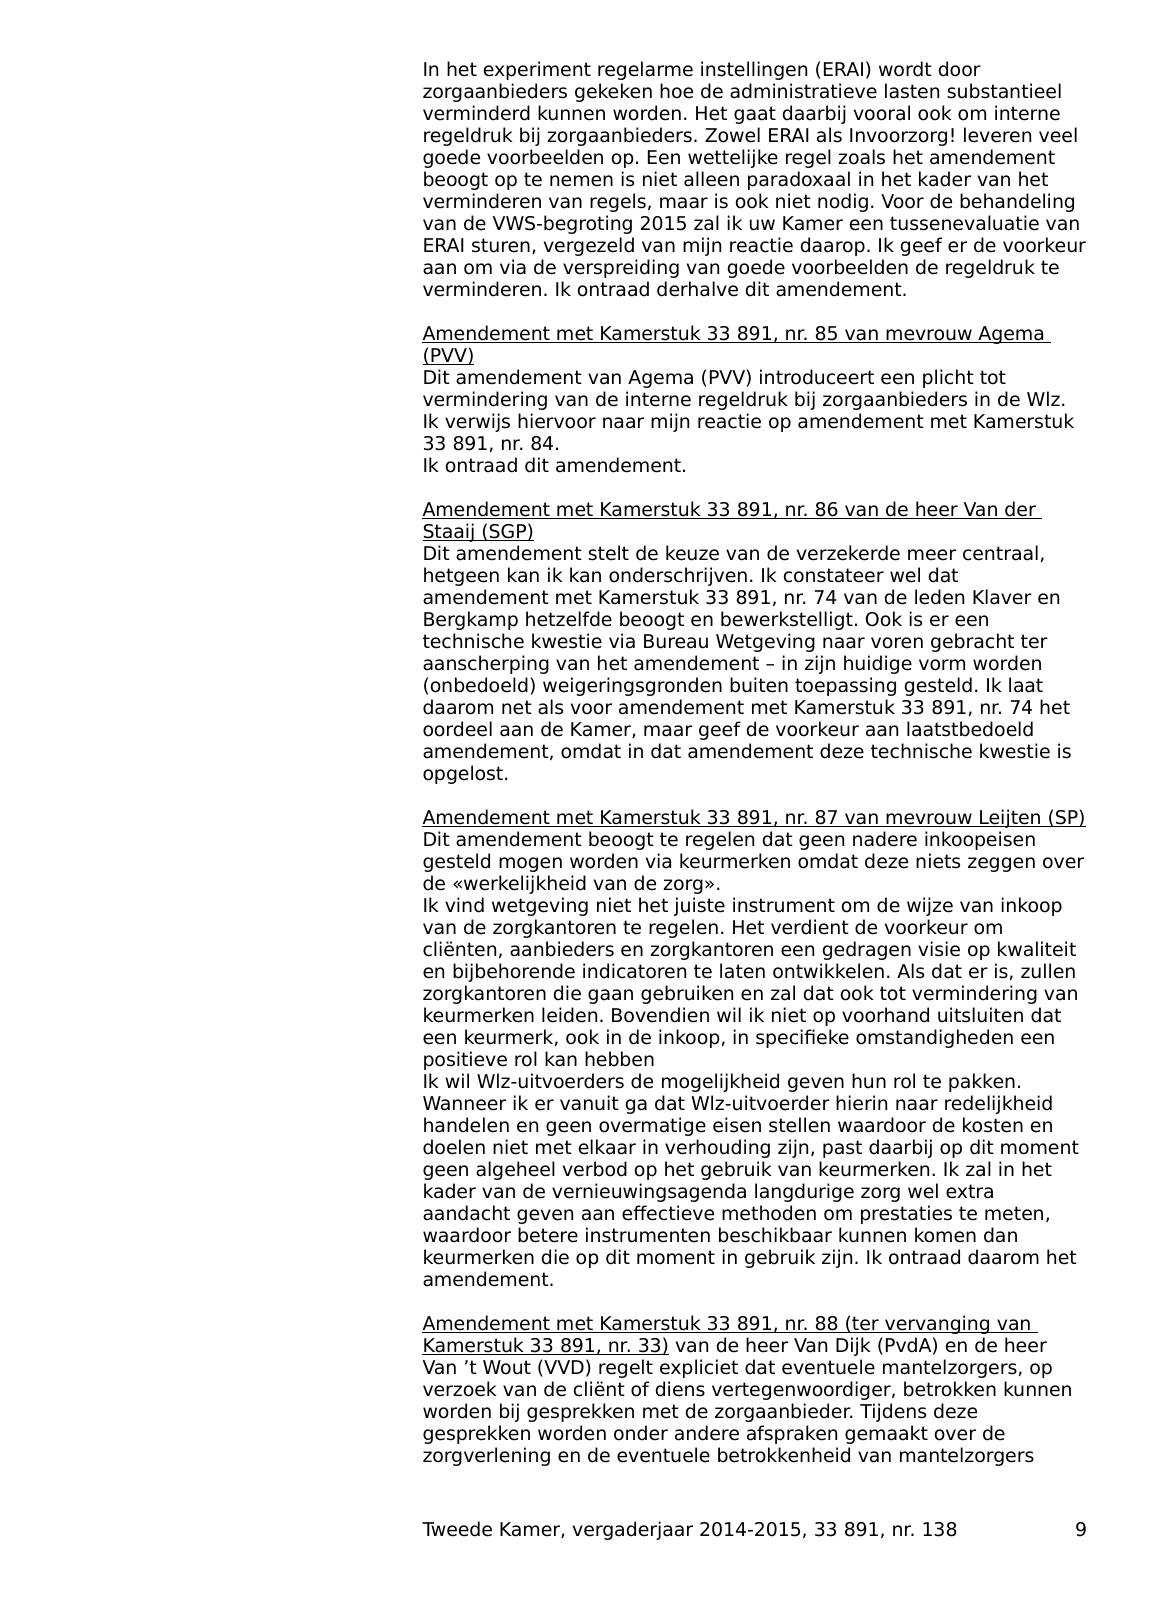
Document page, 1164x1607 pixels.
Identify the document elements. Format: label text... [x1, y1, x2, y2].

text In het experiment regelarme instellingen (ERAI) wordt door zorgaanbieders gekeken hoe de administratieve lasten substantieel verminderd kunnen worden. Het gaat daarbij vooral ook om interne regeldruk bij zorgaanbieders. Zowel ERAI als Invoorzorg! leveren veel goede voorbeelden op. Een wettelijke regel zoals het amendement beoogt op te nemen is niet alleen paradoxaal in het kader van het verminderen van regels, maar is ook niet nodig. Voor de behandeling van de VWS-begroting 2015 zal ik uw Kamer een tussenevaluatie van ERAI sturen, vergezeld van mijn reactie daarop. Ik geef er de voorkeur aan om via de verspreiding van goede voorbeelden de regeldruk te verminderen. Ik ontraad derhalve dit amendement. [422, 59, 1087, 301]
text Dit amendement van Agema (PVV) introduceert een plicht tot vermindering van de interne regeldruk bij zorgaanbieders in de Wlz. Ik verwijs hiervoor naar mijn reactie op amendement met Kamerstuk 33 891, nr. 84. [422, 367, 1087, 455]
text Dit amendement beoogt te regelen dat geen nadere inkoopeisen gesteld mogen worden via keurmerken omdat deze niets zeggen over de «werkelijkheid van de zorg». [422, 829, 1087, 895]
text Amendement met Kamerstuk 33 891, nr. 86 van de heer Van der Staaij (SGP) [422, 499, 1087, 543]
text Amendement met Kamerstuk 33 891, nr. 87 van mevrouw Leijten (SP) [422, 807, 1087, 829]
text Ik ontraad dit amendement. [422, 455, 1087, 477]
text Amendement met Kamerstuk 33 891, nr. 88 (ter vervanging van Kamerstuk 33 891, nr. 33) van de heer Van Dijk (PvdA) en de heer Van ’t Wout (VVD) regelt expliciet dat eventuele mantelzorgers, op verzoek van de cliënt of diens vertegenwoordiger, betrokken kunnen worden bij gesprekken met de zorgaanbieder. Tijdens deze gesprekken worden onder andere afspraken gemaakt over de zorgverlening en de eventuele betrokkenheid van mantelzorgers [422, 1313, 1087, 1467]
text Ik vind wetgeving niet het juiste instrument om de wijze van inkoop van de zorgkantoren te regelen. Het verdient de voorkeur om cliënten, aanbieders en zorgkantoren een gedragen visie op kwaliteit en bijbehorende indicatoren te laten ontwikkelen. Als dat er is, zullen zorgkantoren die gaan gebruiken en zal dat ook tot vermindering van keurmerken leiden. Bovendien wil ik niet op voorhand uitsluiten dat een keurmerk, ook in de inkoop, in specifieke omstandigheden een positieve rol kan hebben [422, 895, 1087, 1071]
text Ik wil Wlz-uitvoerders de mogelijkheid geven hun rol te pakken. Wanneer ik er vanuit ga dat Wlz-uitvoerder hierin naar redelijkheid handelen en geen overmatige eisen stellen waardoor de kosten en doelen niet met elkaar in verhouding zijn, past daarbij op dit moment geen algeheel verbod op het gebruik van keurmerken. Ik zal in het kader van de vernieuwingsagenda langdurige zorg wel extra aandacht geven aan effectieve methoden om prestaties te meten, waardoor betere instrumenten beschikbaar kunnen komen dan keurmerken die op dit moment in gebruik zijn. Ik ontraad daarom het amendement. [422, 1071, 1087, 1291]
text Dit amendement stelt de keuze van de verzekerde meer centraal, hetgeen kan ik kan onderschrijven. Ik constateer wel dat amendement met Kamerstuk 33 891, nr. 74 van de leden Klaver en Bergkamp hetzelfde beoogt en bewerkstelligt. Ook is er een technische kwestie via Bureau Wetgeving naar voren gebracht ter aanscherping van het amendement – in zijn huidige vorm worden (onbedoeld) weigeringsgronden buiten toepassing gesteld. Ik laat daarom net als voor amendement met Kamerstuk 33 891, nr. 74 het oordeel aan de Kamer, maar geef de voorkeur aan laatstbedoeld amendement, omdat in dat amendement deze technische kwestie is opgelost. [422, 543, 1087, 785]
text Amendement met Kamerstuk 33 891, nr. 85 van mevrouw Agema (PVV) [422, 323, 1087, 367]
